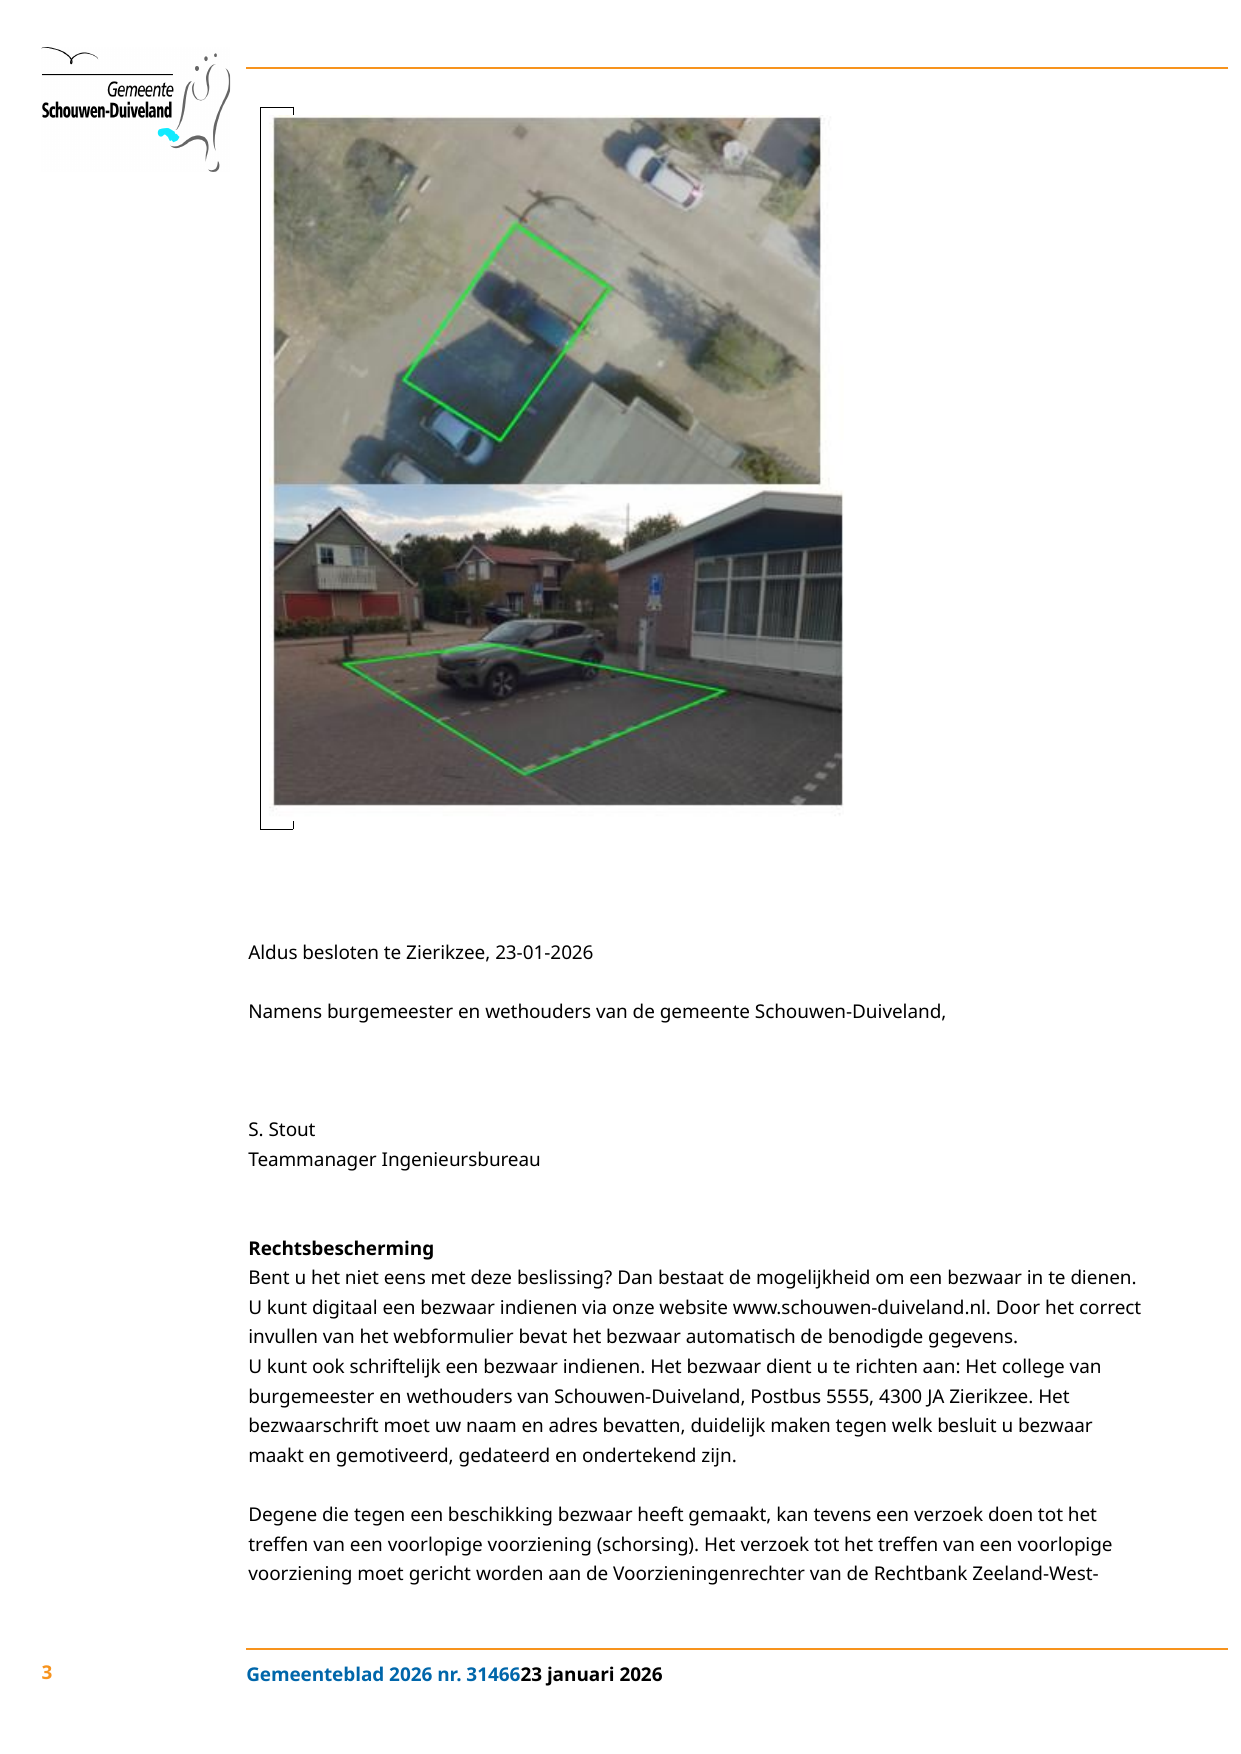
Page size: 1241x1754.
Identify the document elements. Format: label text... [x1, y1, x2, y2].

text Rechtsbescherming [248, 1235, 1152, 1261]
picture [268, 115, 869, 821]
text U kunt ook schriftelijk een bezwaar indienen. Het bezwaar dient u te richten aan: Het college van burgemeester en wethouders van Schouwen-Duiveland, Postbus 5555, 4300 JA Zierikzee. Het bezwaarschrift moet uw naam en adres bevatten, duidelijk maken tegen welk besluit u bezwaar maakt en gemotiveerd, gedateerd en ondertekend zijn. [248, 1353, 1152, 1468]
text Degene die tegen een beschikking bezwaar heeft gemaakt, kan tevens een verzoek doen tot het treffen van een voorlopige voorziening (schorsing). Het verzoek tot het treffen van een voorlopige voorziening moet gericht worden aan de Voorzieningenrechter van de Rechtbank Zeeland-West- [248, 1501, 1152, 1586]
text Teammanager Ingenieursbureau [248, 1146, 1152, 1172]
picture [41, 47, 231, 172]
text Bent u het niet eens met deze beslissing? Dan bestaat de mogelijkheid om een bezwaar in te dienen. U kunt digitaal een bezwaar indienen via onze website www.schouwen-duiveland.nl. Door het correct invullen van het webformulier bevat het bezwaar automatisch de benodigde gegevens. [248, 1264, 1152, 1349]
text S. Stout [248, 1117, 1152, 1142]
text Namens burgemeester en wethouders van de gemeente Schouwen-Duiveland, [248, 998, 1152, 1024]
text Aldus besloten te Zierikzee, 23-01-2026 [248, 939, 1152, 965]
